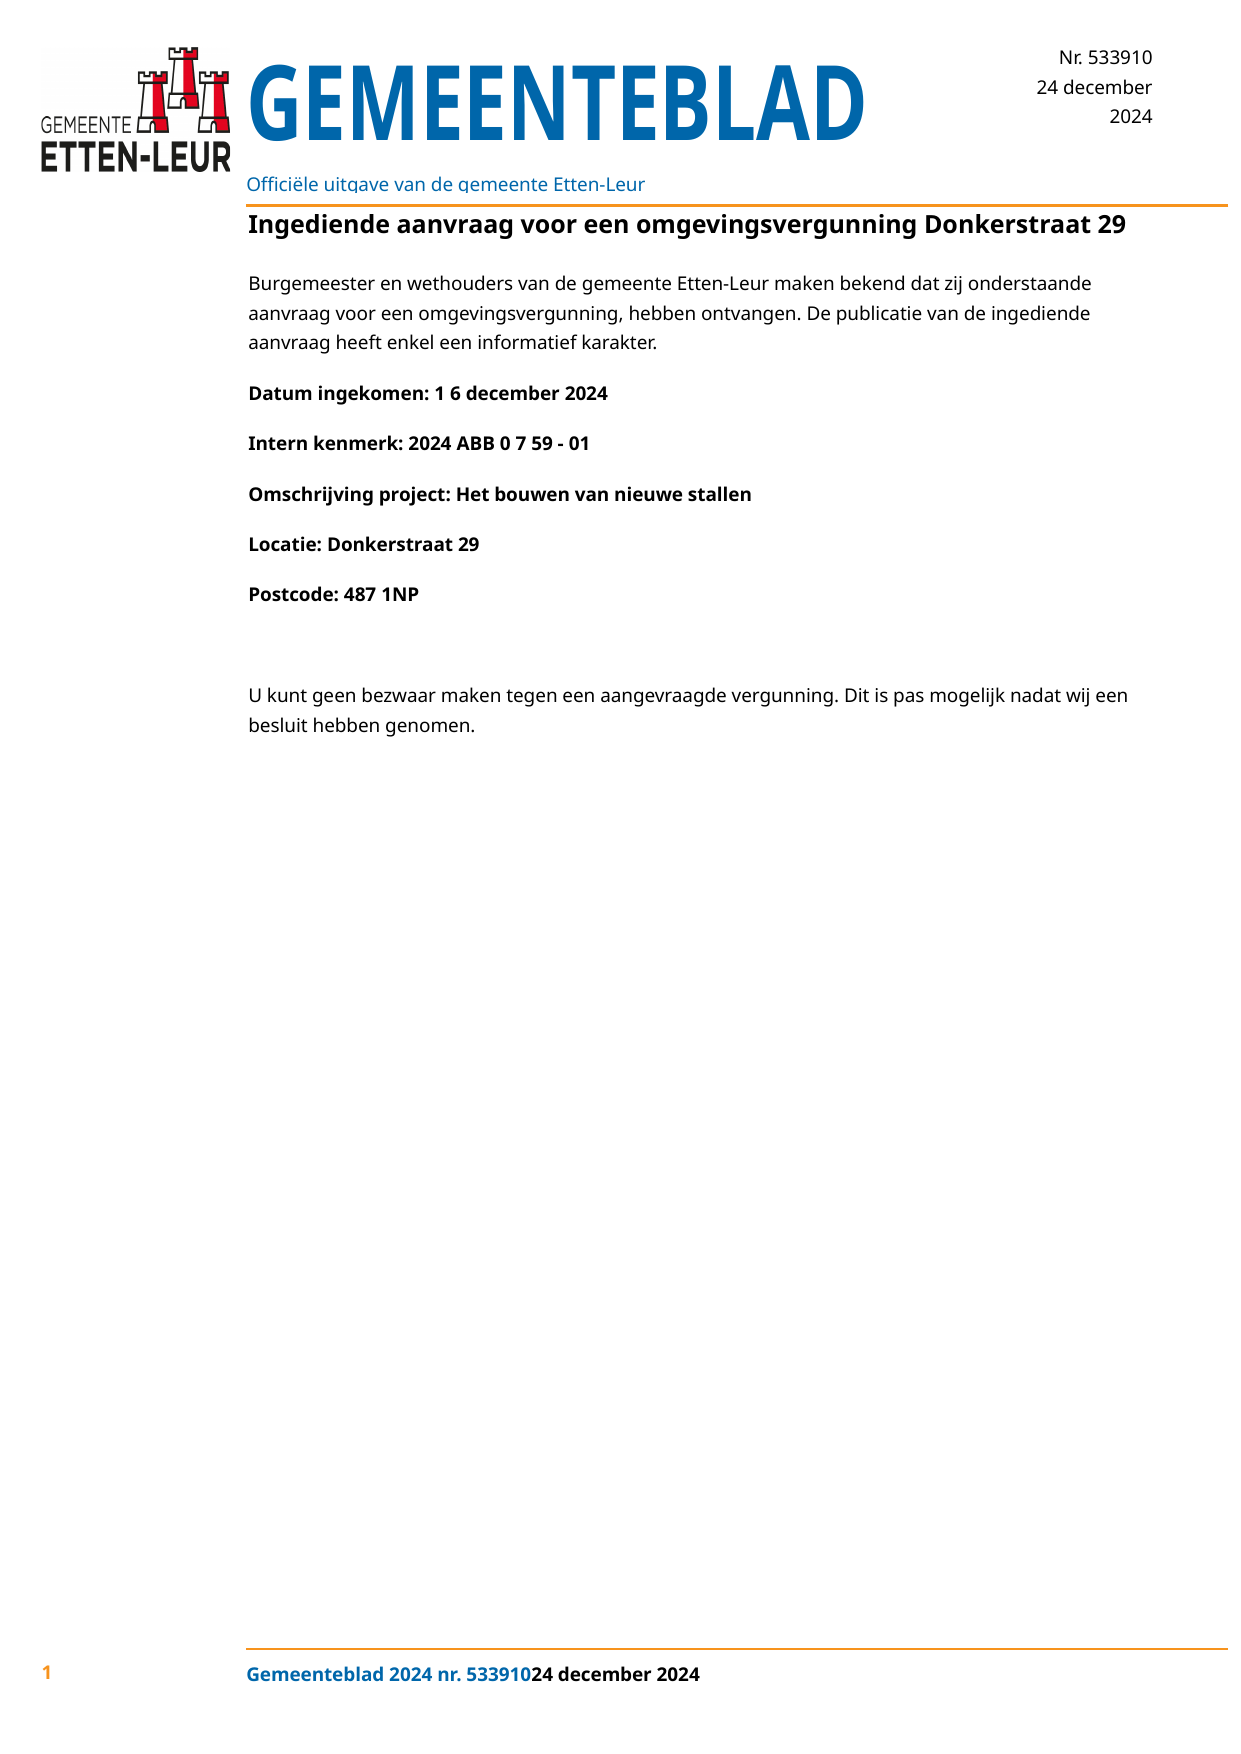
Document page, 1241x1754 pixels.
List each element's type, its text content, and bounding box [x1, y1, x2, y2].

picture [41, 47, 231, 172]
text Ingediende aanvraag voor een omgevingsvergunning Donkerstraat 29 [248, 207, 1152, 241]
text Burgemeester en wethouders van de gemeente Etten-Leur maken bekend dat zij onderstaande aanvraag voor een omgevingsvergunning, hebben ontvangen. De publicatie van de ingediende aanvraag heeft enkel een informatief karakter. [248, 270, 1152, 355]
text Postcode: 487 1NP [248, 582, 1152, 607]
text Datum ingekomen: 1 6 december 2024 [248, 380, 1152, 406]
text Intern kenmerk: 2024 ABB 0 7 59 - 01 [248, 430, 1152, 456]
text Locatie: Donkerstraat 29 [248, 531, 1152, 557]
text U kunt geen bezwaar maken tegen een aangevraagde vergunning. Dit is pas mogelijk nadat wij een besluit hebben genomen. [248, 682, 1152, 738]
text Omschrijving project: Het bouwen van nieuwe stallen [248, 481, 1152, 506]
